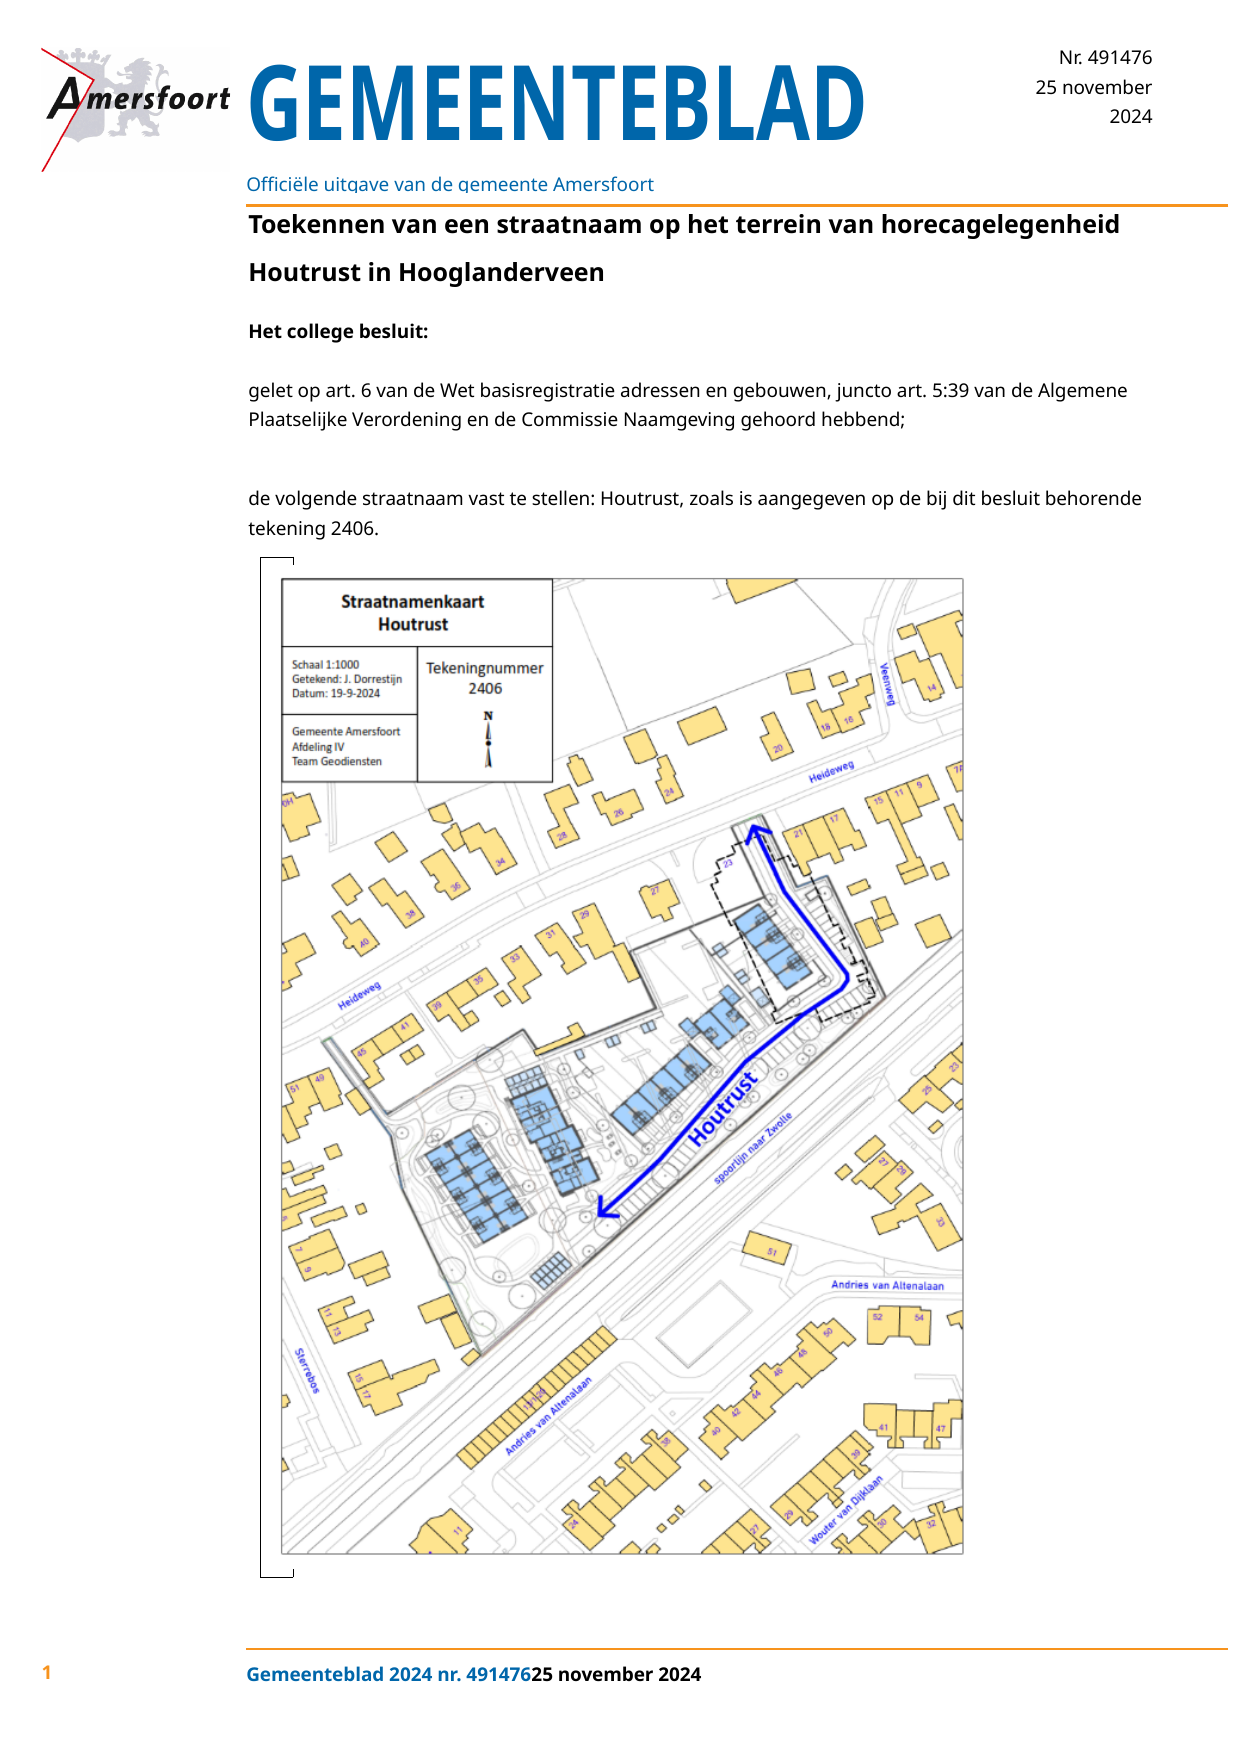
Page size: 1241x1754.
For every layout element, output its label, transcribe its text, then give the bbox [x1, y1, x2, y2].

text gelet op art. 6 van de Wet basisregistratie adressen en gebouwen, juncto art. 5:39 van de Algemene Plaatselijke Verordening en de Commissie Naamgeving gehoord hebbend; [248, 377, 1152, 432]
text Het college besluit: [248, 318, 1152, 344]
text Toekennen van een straatnaam op het terrein van horecagelegenheid Houtrust in Hooglanderveen [248, 207, 1152, 288]
picture [41, 47, 231, 172]
text de volgende straatnaam vast te stellen: Houtrust, zoals is aangegeven op de bij dit besluit behorende tekening 2406. [248, 486, 1152, 541]
picture [268, 565, 978, 1569]
